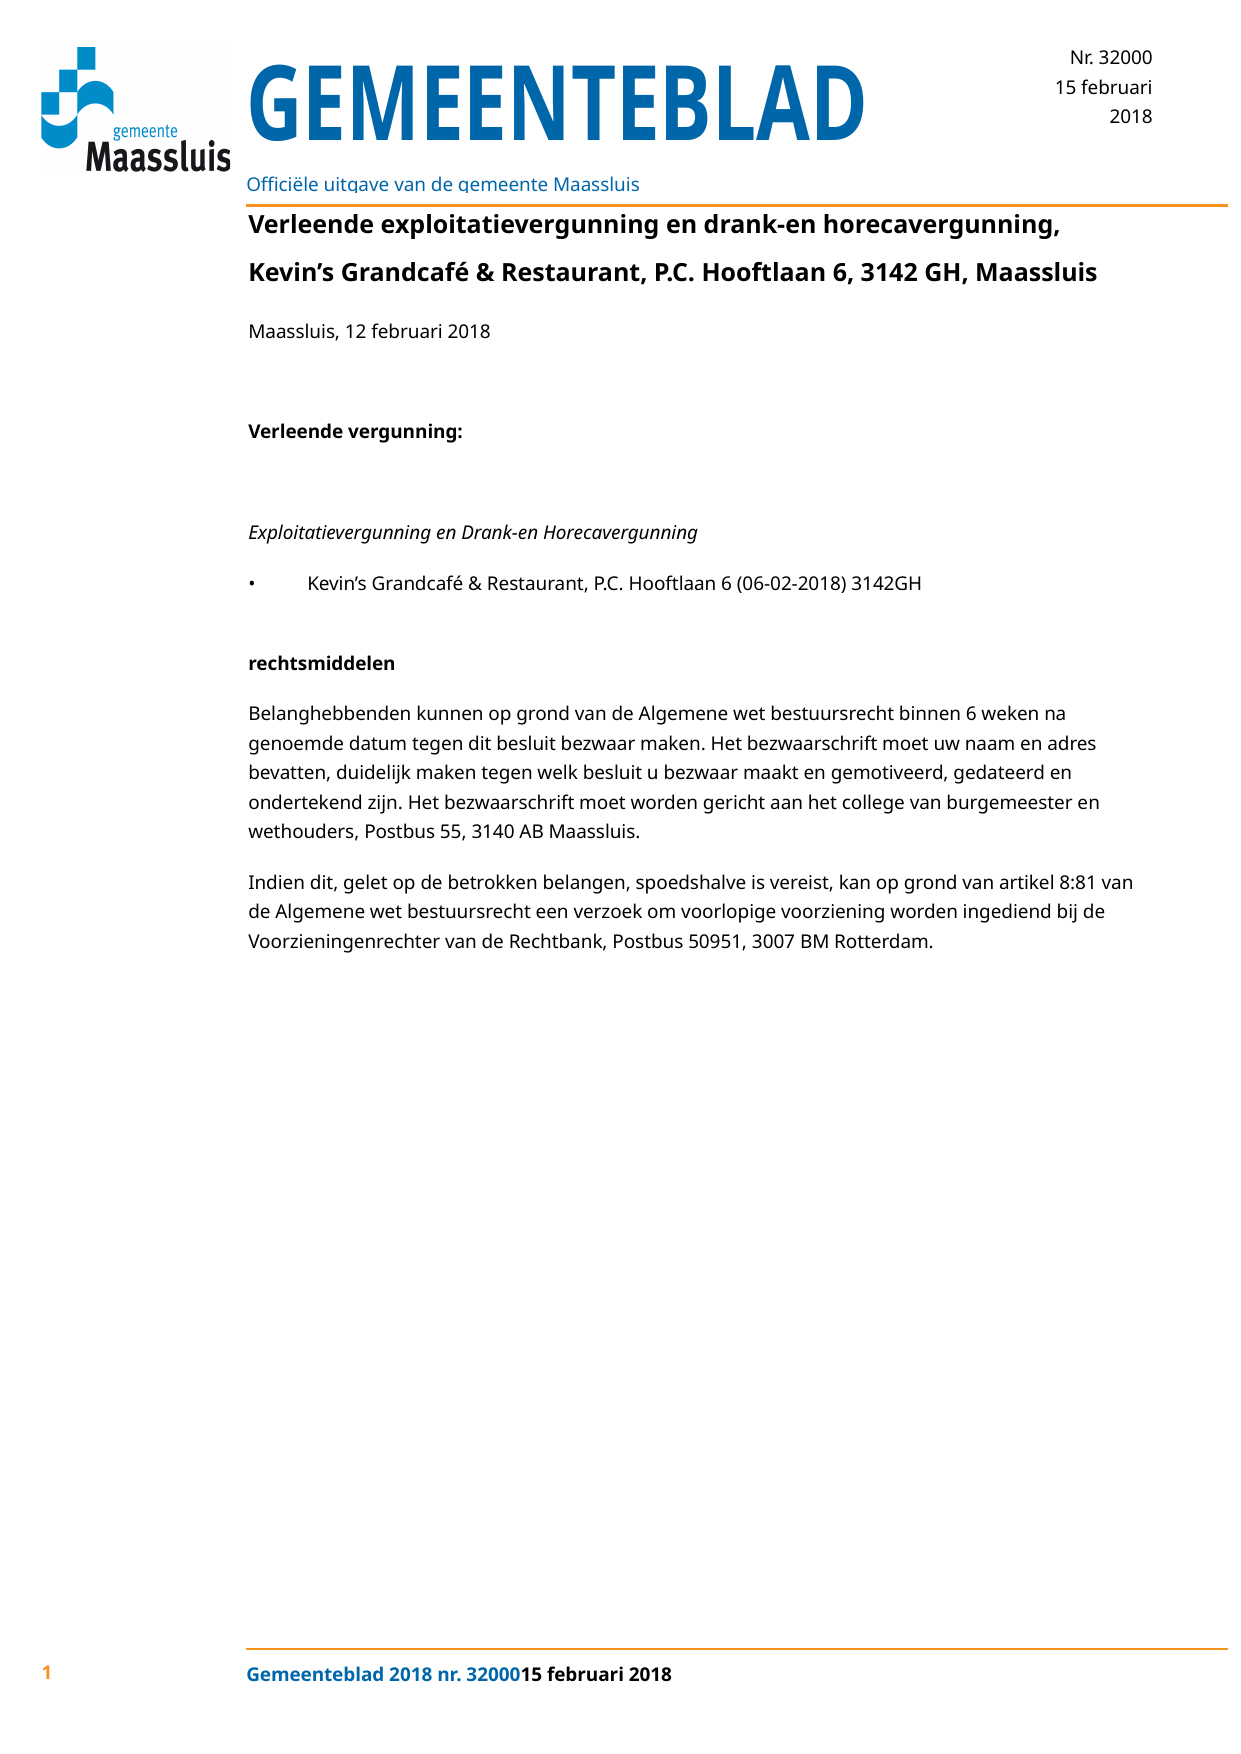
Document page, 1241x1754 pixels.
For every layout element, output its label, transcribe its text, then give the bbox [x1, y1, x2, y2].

picture [41, 47, 231, 172]
list Kevin’s Grandcafé & Restaurant, P.C. Hooftlaan 6 (06-02-2018) 3142GH [248, 570, 1152, 596]
text Indien dit, gelet op de betrokken belangen, spoedshalve is vereist, kan op grond van artikel 8:81 van de Algemene wet bestuursrecht een verzoek om voorlopige voorziening worden ingediend bij de Voorzieningenrechter van de Rechtbank, Postbus 50951, 3007 BM Rotterdam. [248, 869, 1152, 954]
text Maassluis, 12 februari 2018 [248, 318, 1152, 344]
text Verleende vergunning: [248, 419, 1152, 444]
text Exploitatievergunning en Drank-en Horecavergunning [248, 519, 1152, 545]
text Belanghebbenden kunnen op grond van de Algemene wet bestuursrecht binnen 6 weken na genoemde datum tegen dit besluit bezwaar maken. Het bezwaarschrift moet uw naam en adres bevatten, duidelijk maken tegen welk besluit u bezwaar maakt en gemotiveerd, gedateerd en ondertekend zijn. Het bezwaarschrift moet worden gericht aan het college van burgemeester en wethouders, Postbus 55, 3140 AB Maassluis. [248, 700, 1152, 844]
text Verleende exploitatievergunning en drank-en horecavergunning, Kevin’s Grandcafé & Restaurant, P.C. Hooftlaan 6, 3142 GH, Maassluis [248, 207, 1152, 288]
text rechtsmiddelen [248, 650, 1152, 676]
picture [41, 47, 77, 92]
